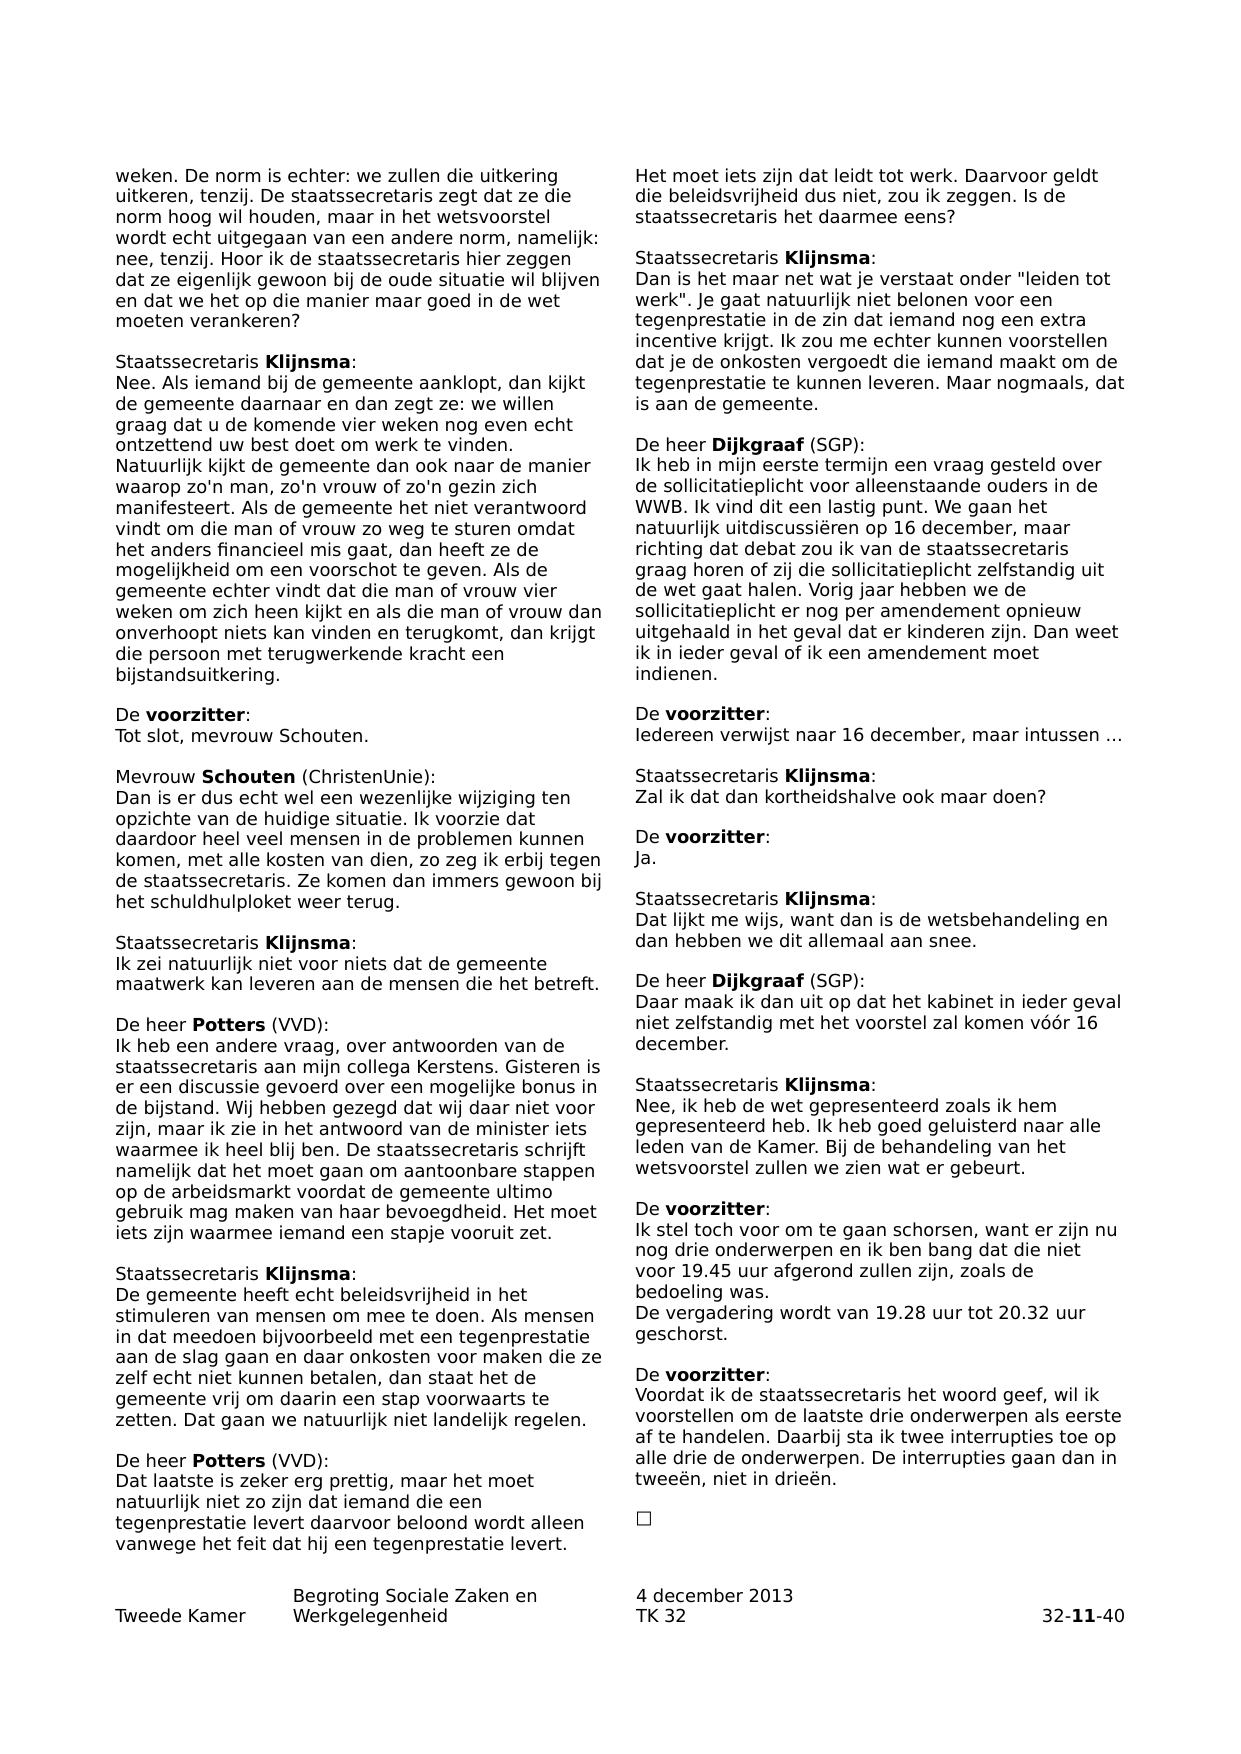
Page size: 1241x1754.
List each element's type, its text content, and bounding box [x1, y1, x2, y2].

text Voordat ik de staatssecretaris het woord geef, wil ik voorstellen om de laatste drie onderwerpen als eerste af te handelen. Daarbij sta ik twee interrupties toe op alle drie de onderwerpen. De interrupties gaan dan in tweeën, niet in drieën. [635, 1385, 1125, 1489]
text Staatssecretaris Klijnsma: [115, 1264, 605, 1285]
text Ik stel toch voor om te gaan schorsen, want er zijn nu nog drie onderwerpen en ik ben bang dat die niet voor 19.45 uur afgerond zullen zijn, zoals de bedoeling was. [635, 1219, 1125, 1303]
text De voorzitter: [115, 705, 605, 726]
text Dan is het maar net wat je verstaat onder "leiden tot werk". Je gaat natuurlijk niet belonen voor een tegenprestatie in de zin dat iemand nog een extra incentive krijgt. Ik zou me echter kunnen voorstellen dat je de onkosten vergoedt die iemand maakt om de tegenprestatie te kunnen leveren. Maar nogmaals, dat is aan de gemeente. [635, 268, 1125, 414]
text Nee. Als iemand bij de gemeente aanklopt, dan kijkt de gemeente daarnaar en dan zegt ze: we willen graag dat u de komende vier weken nog even echt ontzettend uw best doet om werk te vinden. Natuurlijk kijkt de gemeente dan ook naar de manier waarop zo'n man, zo'n vrouw of zo'n gezin zich manifesteert. Als de gemeente het niet verantwoord vindt om die man of vrouw zo weg te sturen omdat het anders financieel mis gaat, dan heeft ze de mogelijkheid om een voorschot te geven. Als de gemeente echter vindt dat die man of vrouw vier weken om zich heen kijkt en als die man of vrouw dan onverhoopt niets kan vinden en terugkomt, dan krijgt die persoon met terugwerkende kracht een bijstandsuitkering. [115, 373, 605, 685]
text Het moet iets zijn dat leidt tot werk. Daarvoor geldt die beleidsvrijheid dus niet, zou ik zeggen. Is de staatssecretaris het daarmee eens? [635, 165, 1125, 228]
text Staatssecretaris Klijnsma: [115, 352, 605, 373]
text Staatssecretaris Klijnsma: [635, 1074, 1125, 1095]
text Tot slot, mevrouw Schouten. [115, 726, 605, 747]
text De voorzitter: [635, 1364, 1125, 1385]
text weken. De norm is echter: we zullen die uitkering uitkeren, tenzij. De staatssecretaris zegt dat ze die norm hoog wil houden, maar in het wetsvoorstel wordt echt uitgegaan van een andere norm, namelijk: nee, tenzij. Hoor ik de staatssecretaris hier zeggen dat ze eigenlijk gewoon bij de oude situatie wil blijven en dat we het op die manier maar goed in de wet moeten verankeren? [115, 165, 605, 332]
text De voorzitter: [635, 827, 1125, 848]
text Dat lijkt me wijs, want dan is de wetsbehandeling en dan hebben we dit allemaal aan snee. [635, 910, 1125, 951]
text Dat laatste is zeker erg prettig, maar het moet natuurlijk niet zo zijn dat iemand die een tegenprestatie levert daarvoor beloond wordt alleen vanwege het feit dat hij een tegenprestatie levert. [115, 1471, 605, 1554]
text De voorzitter: [635, 704, 1125, 725]
text Iedereen verwijst naar 16 december, maar intussen ... [635, 725, 1125, 746]
text Staatssecretaris Klijnsma: [635, 889, 1125, 910]
text ⬜ [635, 1509, 1125, 1530]
text Ik zei natuurlijk niet voor niets dat de gemeente maatwerk kan leveren aan de mensen die het betreft. [115, 953, 605, 995]
text Dan is er dus echt wel een wezenlijke wijziging ten opzichte van de huidige situatie. Ik voorzie dat daardoor heel veel mensen in de problemen kunnen komen, met alle kosten van dien, zo zeg ik erbij tegen de staatssecretaris. Ze komen dan immers gewoon bij het schuldhulploket weer terug. [115, 787, 605, 912]
text Zal ik dat dan kortheidshalve ook maar doen? [635, 787, 1125, 807]
text Ja. [635, 848, 1125, 869]
text De gemeente heeft echt beleidsvrijheid in het stimuleren van mensen om mee te doen. Als mensen in dat meedoen bijvoorbeeld met een tegenprestatie aan de slag gaan en daar onkosten voor maken die ze zelf echt niet kunnen betalen, dan staat het de gemeente vrij om daarin een stap voorwaarts te zetten. Dat gaan we natuurlijk niet landelijk regelen. [115, 1285, 605, 1431]
text De heer Dijkgraaf (SGP): [635, 971, 1125, 992]
text De vergadering wordt van 19.28 uur tot 20.32 uur geschorst. [635, 1303, 1125, 1344]
text Mevrouw Schouten (ChristenUnie): [115, 767, 605, 787]
text Daar maak ik dan uit op dat het kabinet in ieder geval niet zelfstandig met het voorstel zal komen vóór 16 december. [635, 992, 1125, 1054]
text Staatssecretaris Klijnsma: [115, 932, 605, 953]
text Nee, ik heb de wet gepresenteerd zoals ik hem gepresenteerd heb. Ik heb goed geluisterd naar alle leden van de Kamer. Bij de behandeling van het wetsvoorstel zullen we zien wat er gebeurt. [635, 1095, 1125, 1179]
text Ik heb in mijn eerste termijn een vraag gesteld over de sollicitatieplicht voor alleenstaande ouders in de WWB. Ik vind dit een lastig punt. We gaan het natuurlijk uitdiscussiëren op 16 december, maar richting dat debat zou ik van de staatssecretaris graag horen of zij die sollicitatieplicht zelfstandig uit de wet gaat halen. Vorig jaar hebben we de sollicitatieplicht er nog per amendement opnieuw uitgehaald in het geval dat er kinderen zijn. Dan weet ik in ieder geval of ik een amendement moet indienen. [635, 455, 1125, 684]
text De heer Potters (VVD): [115, 1451, 605, 1471]
text Staatssecretaris Klijnsma: [635, 766, 1125, 787]
text De heer Dijkgraaf (SGP): [635, 434, 1125, 455]
text Staatssecretaris Klijnsma: [635, 248, 1125, 268]
text De voorzitter: [635, 1199, 1125, 1219]
text Ik heb een andere vraag, over antwoorden van de staatssecretaris aan mijn collega Kerstens. Gisteren is er een discussie gevoerd over een mogelijke bonus in de bijstand. Wij hebben gezegd dat wij daar niet voor zijn, maar ik zie in het antwoord van de minister iets waarmee ik heel blij ben. De staatssecretaris schrijft namelijk dat het moet gaan om aantoonbare stappen op de arbeidsmarkt voordat de gemeente ultimo gebruik mag maken van haar bevoegdheid. Het moet iets zijn waarmee iemand een stapje vooruit zet. [115, 1036, 605, 1244]
text De heer Potters (VVD): [115, 1015, 605, 1036]
